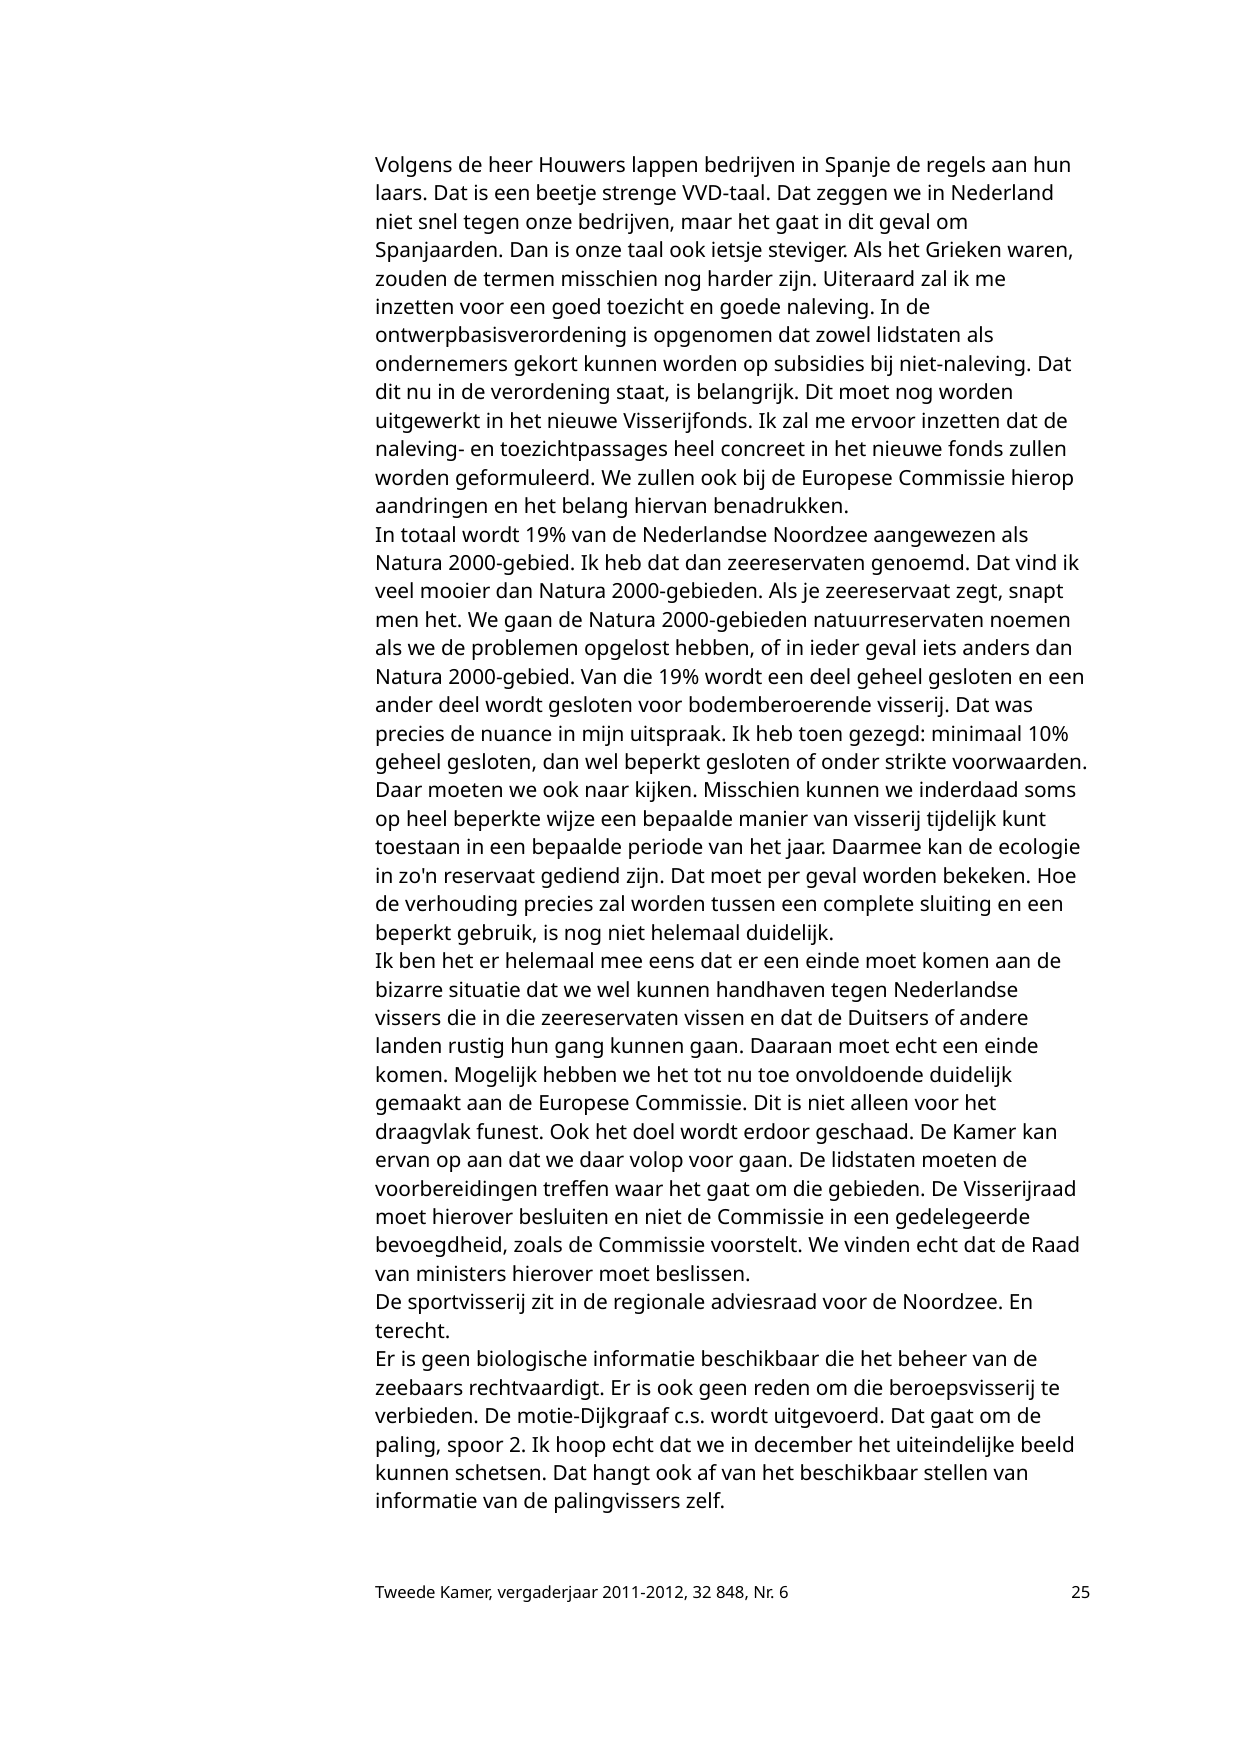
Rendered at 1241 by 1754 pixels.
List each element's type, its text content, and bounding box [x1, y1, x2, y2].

text Er is geen biologische informatie beschikbaar die het beheer van de zeebaars rechtvaardigt. Er is ook geen reden om die beroepsvisserij te verbieden. De motie-Dijkgraaf c.s. wordt uitgevoerd. Dat gaat om de paling, spoor 2. Ik hoop echt dat we in december het uiteindelijke beeld kunnen schetsen. Dat hangt ook af van het beschikbaar stellen van informatie van de palingvissers zelf. [375, 1344, 1090, 1515]
text De sportvisserij zit in de regionale adviesraad voor de Noordzee. En terecht. [375, 1287, 1090, 1344]
text In totaal wordt 19% van de Nederlandse Noordzee aangewezen als Natura 2000-gebied. Ik heb dat dan zeereservaten genoemd. Dat vind ik veel mooier dan Natura 2000-gebieden. Als je zeereservaat zegt, snapt men het. We gaan de Natura 2000-gebieden natuurreservaten noemen als we de problemen opgelost hebben, of in ieder geval iets anders dan Natura 2000-gebied. Van die 19% wordt een deel geheel gesloten en een ander deel wordt gesloten voor bodemberoerende visserij. Dat was precies de nuance in mijn uitspraak. Ik heb toen gezegd: minimaal 10% geheel gesloten, dan wel beperkt gesloten of onder strikte voorwaarden. Daar moeten we ook naar kijken. Misschien kunnen we inderdaad soms op heel beperkte wijze een bepaalde manier van visserij tijdelijk kunt toestaan in een bepaalde periode van het jaar. Daarmee kan de ecologie in zo'n reservaat gediend zijn. Dat moet per geval worden bekeken. Hoe de verhouding precies zal worden tussen een complete sluiting en een beperkt gebruik, is nog niet helemaal duidelijk. [375, 520, 1090, 946]
text Ik ben het er helemaal mee eens dat er een einde moet komen aan de bizarre situatie dat we wel kunnen handhaven tegen Nederlandse vissers die in die zeereservaten vissen en dat de Duitsers of andere landen rustig hun gang kunnen gaan. Daaraan moet echt een einde komen. Mogelijk hebben we het tot nu toe onvoldoende duidelijk gemaakt aan de Europese Commissie. Dit is niet alleen voor het draagvlak funest. Ook het doel wordt erdoor geschaad. De Kamer kan ervan op aan dat we daar volop voor gaan. De lidstaten moeten de voorbereidingen treffen waar het gaat om die gebieden. De Visserijraad moet hierover besluiten en niet de Commissie in een gedelegeerde bevoegdheid, zoals de Commissie voorstelt. We vinden echt dat de Raad van ministers hierover moet beslissen. [375, 946, 1090, 1287]
text Volgens de heer Houwers lappen bedrijven in Spanje de regels aan hun laars. Dat is een beetje strenge VVD-taal. Dat zeggen we in Nederland niet snel tegen onze bedrijven, maar het gaat in dit geval om Spanjaarden. Dan is onze taal ook ietsje steviger. Als het Grieken waren, zouden de termen misschien nog harder zijn. Uiteraard zal ik me inzetten voor een goed toezicht en goede naleving. In de ontwerpbasisverordening is opgenomen dat zowel lidstaten als ondernemers gekort kunnen worden op subsidies bij niet-naleving. Dat dit nu in de verordening staat, is belangrijk. Dit moet nog worden uitgewerkt in het nieuwe Visserijfonds. Ik zal me ervoor inzetten dat de naleving- en toezichtpassages heel concreet in het nieuwe fonds zullen worden geformuleerd. We zullen ook bij de Europese Commissie hierop aandringen en het belang hiervan benadrukken. [375, 150, 1090, 520]
